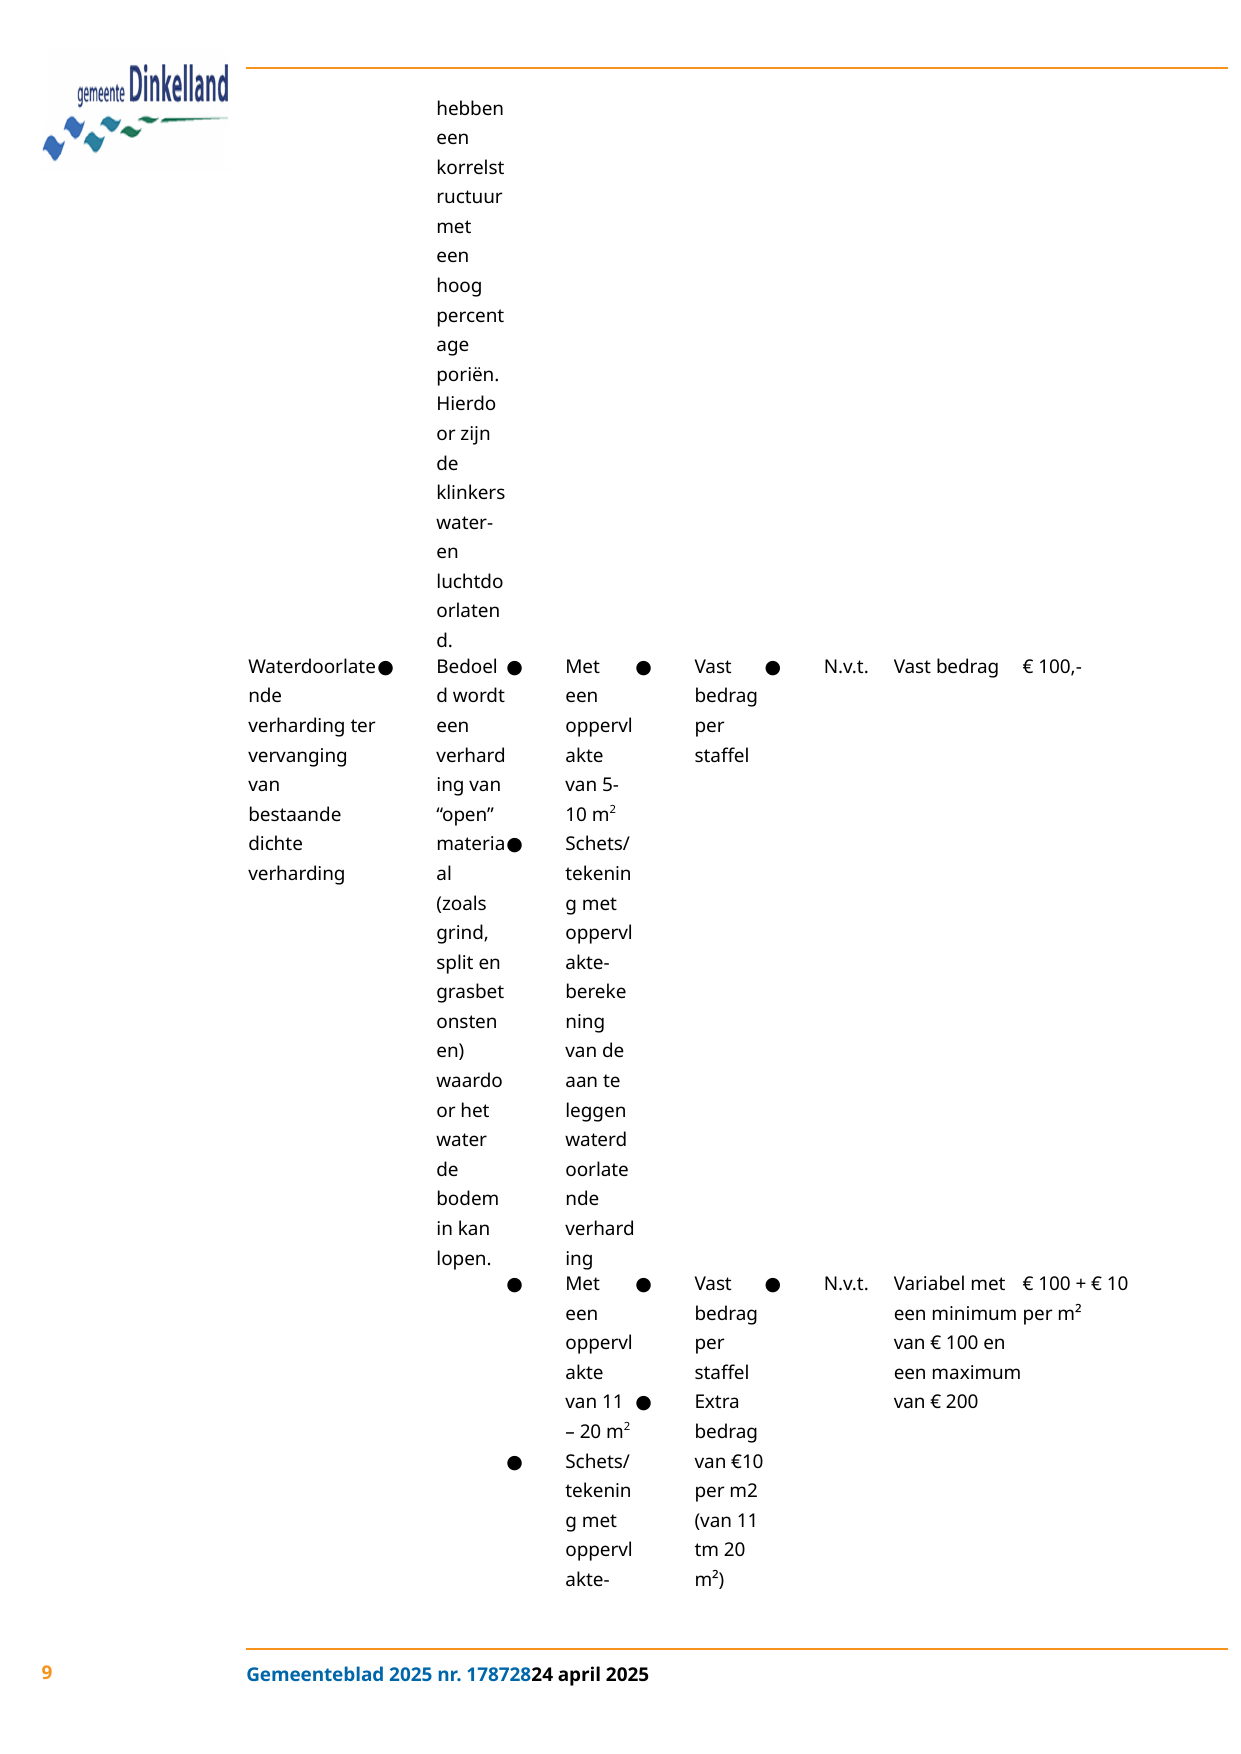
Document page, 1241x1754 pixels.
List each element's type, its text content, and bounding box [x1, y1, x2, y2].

table_cell Vast bedrag per staffel Extra bedrag van €10 per m2 (van 11 tm 20 m²) [635, 1270, 764, 1592]
table_cell [764, 95, 893, 653]
table_cell Vast bedrag per staffel [635, 653, 764, 1270]
table_cell N.v.t. [764, 653, 893, 1270]
table_cell Waterdoorlatende verharding ter vervanging van bestaande dichte verharding [248, 653, 377, 1592]
table_cell N.v.t. [764, 1270, 893, 1592]
table_cell [506, 95, 635, 653]
table_cell [1023, 95, 1152, 653]
table_cell [248, 95, 377, 653]
picture [41, 47, 231, 172]
table_cell Variabel met een minimum van € 100 en een maximum van € 200 [894, 1270, 1022, 1592]
table_cell hebben een korrelstructuur met een hoog percentage poriën. Hierdoor zijn de klinkers water- en luchtdoorlatend. [377, 95, 506, 653]
table_cell Vast bedrag [894, 653, 1022, 1270]
table_cell € 100,- [1023, 653, 1152, 1270]
table_cell Bedoeld wordt een verharding van “open” materiaal (zoals grind, split en grasbetonstenen) waardoor het water de bodem in kan lopen. [377, 653, 506, 1592]
table_cell [635, 95, 764, 653]
table_cell Met een oppervlakte van 5- 10 m2 Schets/tekening met oppervlakte-berekening van de aan te leggen waterdoorlatende verharding [506, 653, 635, 1270]
table_cell Met een oppervlakte van 11 – 20 m2 Schets/tekening met oppervlakte- [506, 1270, 635, 1592]
table_cell [894, 95, 1022, 653]
table_cell € 100 + € 10 per m² [1023, 1270, 1152, 1592]
